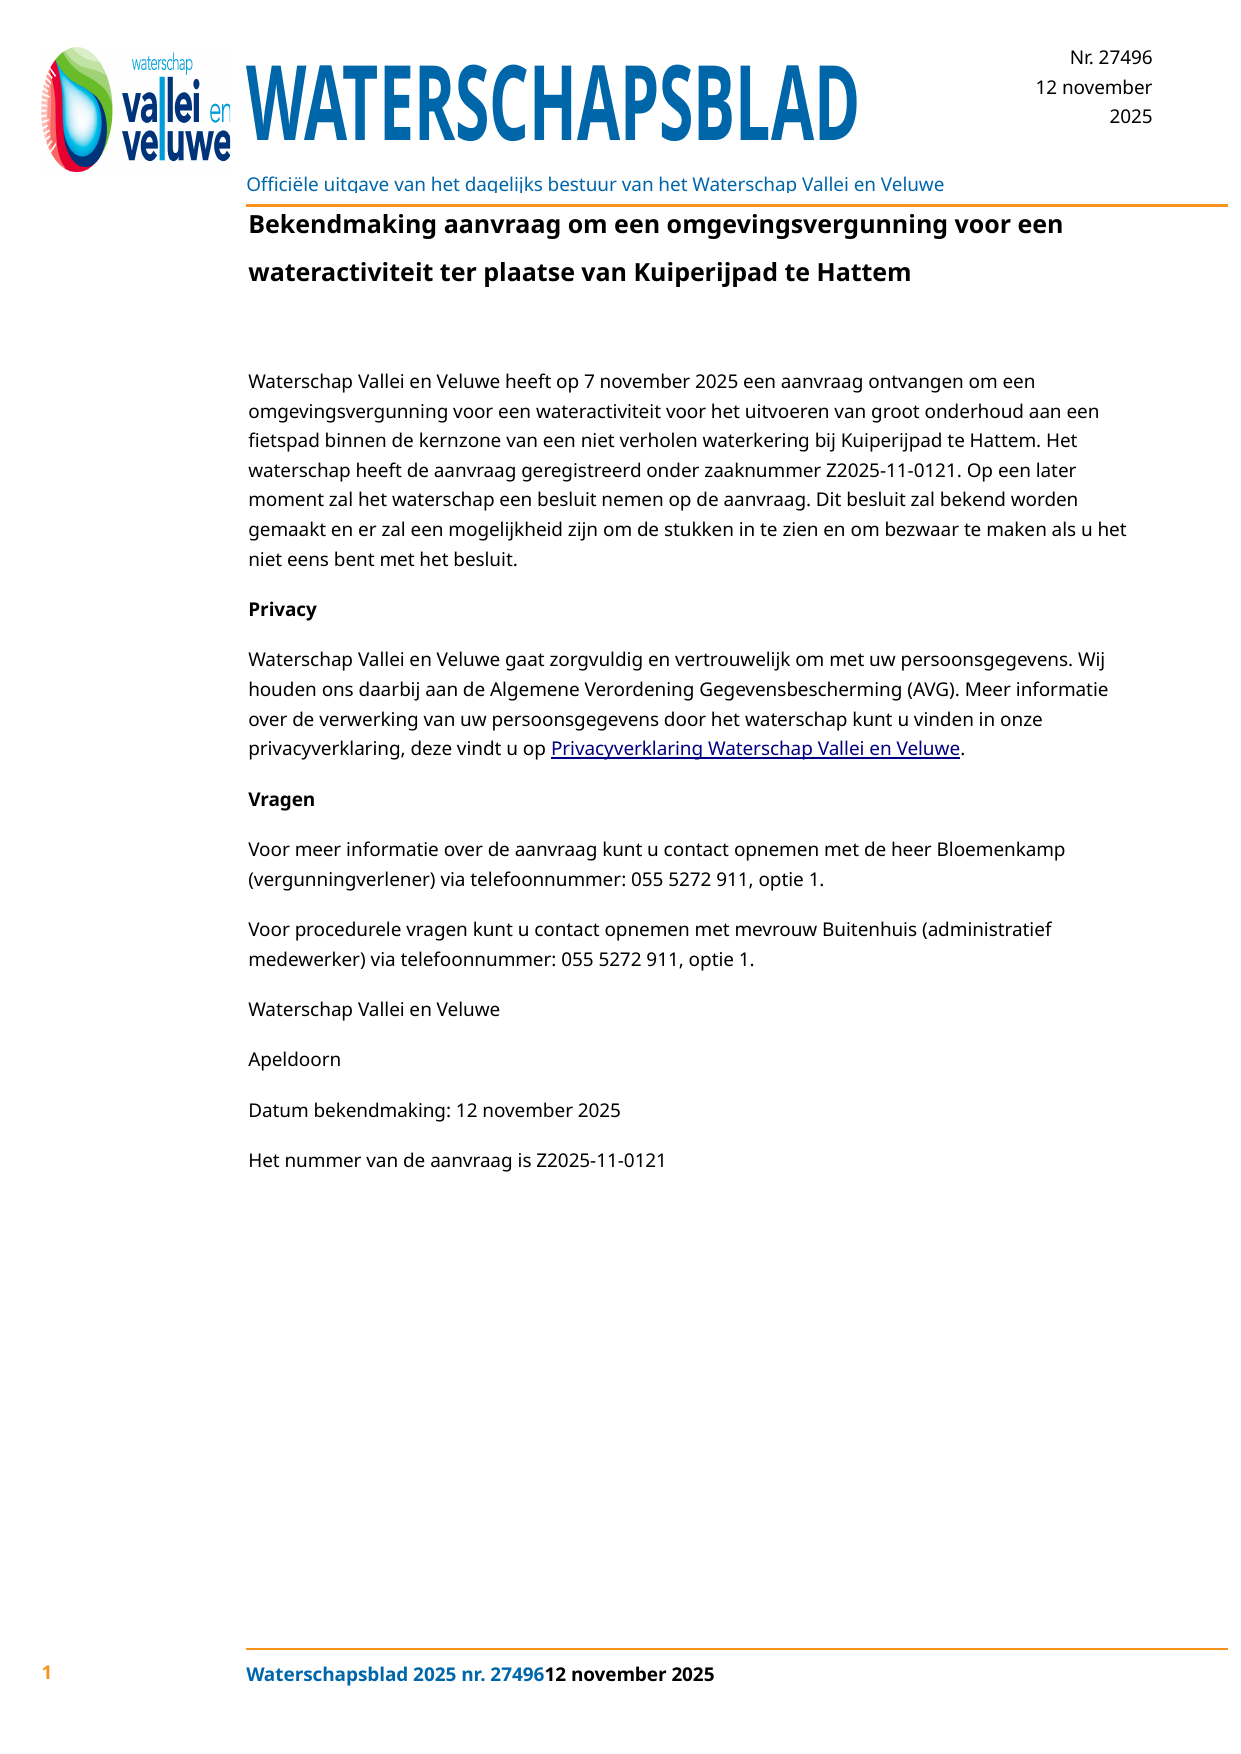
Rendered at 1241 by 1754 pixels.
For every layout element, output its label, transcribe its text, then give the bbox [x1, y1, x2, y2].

text Waterschap Vallei en Veluwe [248, 996, 1152, 1022]
text Waterschap Vallei en Veluwe heeft op 7 november 2025 een aanvraag ontvangen om een omgevingsvergunning voor een wateractiviteit voor het uitvoeren van groot onderhoud aan een fietspad binnen de kernzone van een niet verholen waterkering bij Kuiperijpad te Hattem. Het waterschap heeft de aanvraag geregistreerd onder zaaknummer Z2025-11-0121. Op een later moment zal het waterschap een besluit nemen op de aanvraag. Dit besluit zal bekend worden gemaakt en er zal een mogelijkheid zijn om de stukken in te zien en om bezwaar te maken als u het niet eens bent met het besluit. [248, 368, 1152, 572]
text Apeldoorn [248, 1047, 1152, 1072]
text Privacy [248, 596, 1152, 622]
text Datum bekendmaking: 12 november 2025 [248, 1097, 1152, 1123]
picture [41, 47, 231, 172]
text Het nummer van de aanvraag is Z2025-11-0121 [248, 1147, 1152, 1173]
text Voor procedurele vragen kunt u contact opnemen met mevrouw Buitenhuis (administratief medewerker) via telefoonnummer: 055 5272 911, optie 1. [248, 916, 1152, 972]
text Waterschap Vallei en Veluwe gaat zorgvuldig en vertrouwelijk om met uw persoonsgegevens. Wij houden ons daarbij aan de Algemene Verordening Gegevensbescherming (AVG). Meer informatie over de verwerking van uw persoonsgegevens door het waterschap kunt u vinden in onze privacyverklaring, deze vindt u op Privacyverklaring Waterschap Vallei en Veluwe. [248, 647, 1152, 761]
text Bekendmaking aanvraag om een omgevingsvergunning voor een wateractiviteit ter plaatse van Kuiperijpad te Hattem [248, 207, 1152, 288]
text Vragen [248, 786, 1152, 812]
text Voor meer informatie over de aanvraag kunt u contact opnemen met de heer Bloemenkamp (vergunningverlener) via telefoonnummer: 055 5272 911, optie 1. [248, 836, 1152, 892]
